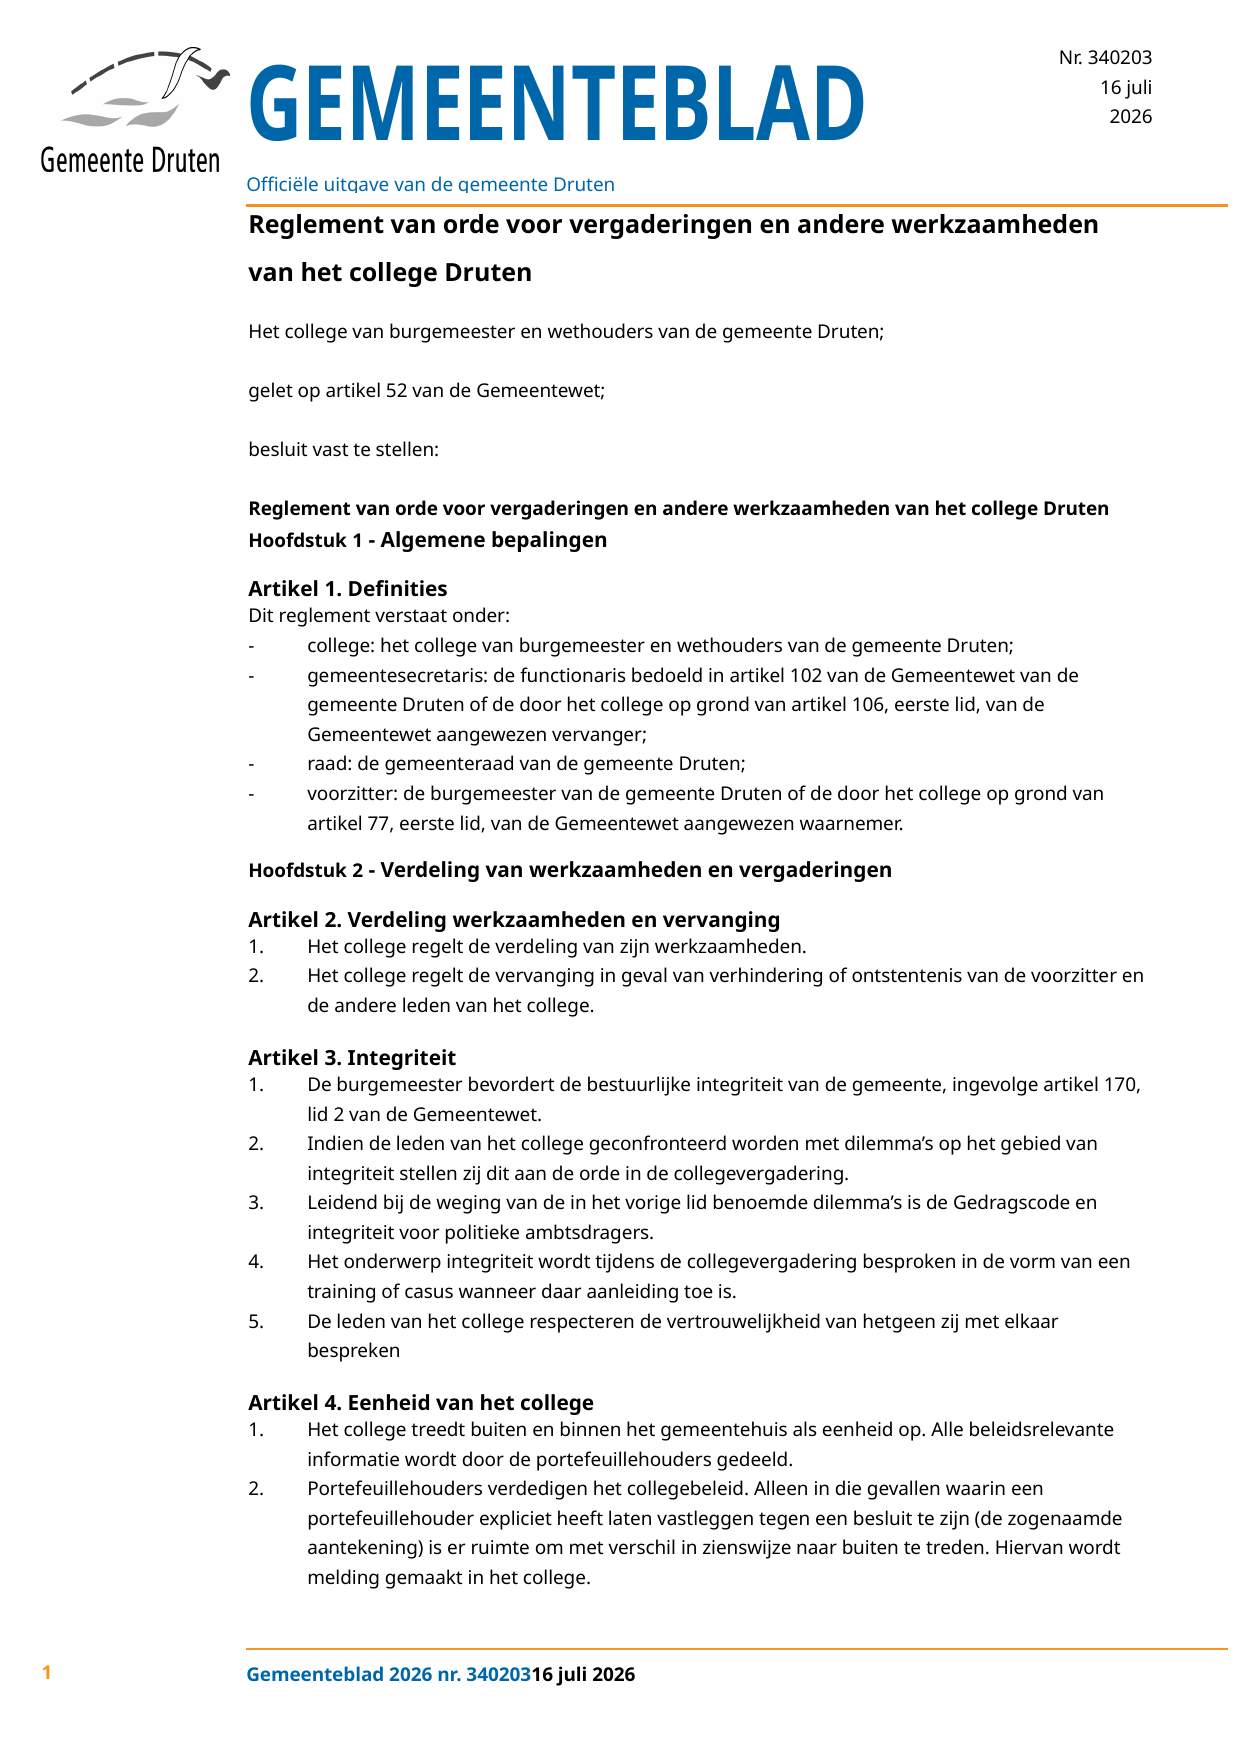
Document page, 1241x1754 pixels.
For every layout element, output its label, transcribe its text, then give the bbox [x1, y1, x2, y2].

list Het college treedt buiten en binnen het gemeentehuis als eenheid op. Alle beleidsrelevante informatie wordt door de portefeuillehouders gedeeld. [248, 1416, 1152, 1472]
text Hoofdstuk 1 - Algemene bepalingen [248, 525, 1152, 553]
list Het onderwerp integriteit wordt tijdens de collegevergadering besproken in de vorm van een training of casus wanneer daar aanleiding toe is. [248, 1249, 1152, 1304]
text gelet op artikel 52 van de Gemeentewet; [248, 377, 1152, 403]
list Portefeuillehouders verdedigen het collegebeleid. Alleen in die gevallen waarin een portefeuillehouder expliciet heeft laten vastleggen tegen een besluit te zijn (de zogenaamde aantekening) is er ruimte om met verschil in zienswijze naar buiten te treden. Hiervan wordt melding gemaakt in het college. [248, 1475, 1152, 1590]
list Leidend bij de weging van de in het vorige lid benoemde dilemma’s is de Gedragscode en integriteit voor politieke ambtsdragers. [248, 1189, 1152, 1245]
text Hoofdstuk 2 - Verdeling van werkzaamheden en vergaderingen [248, 855, 1152, 884]
list De burgemeester bevordert de bestuurlijke integriteit van de gemeente, ingevolge artikel 170, lid 2 van de Gemeentewet. [248, 1071, 1152, 1126]
list Het college regelt de verdeling van zijn werkzaamheden. [248, 933, 1152, 959]
text Artikel 4. Eenheid van het college [248, 1388, 1152, 1416]
list voorzitter: de burgemeester van de gemeente Druten of de door het college op grond van artikel 77, eerste lid, van de Gemeentewet aangewezen waarnemer. [248, 780, 1152, 836]
text Het college van burgemeester en wethouders van de gemeente Druten; [248, 318, 1152, 344]
list De leden van het college respecteren de vertrouwelijkheid van hetgeen zij met elkaar bespreken [248, 1308, 1152, 1363]
list Het college regelt de vervanging in geval van verhindering of ontstentenis van de voorzitter en de andere leden van het college. [248, 963, 1152, 1018]
text besluit vast te stellen: [248, 436, 1152, 462]
list college: het college van burgemeester en wethouders van de gemeente Druten; [248, 632, 1152, 658]
list raad: de gemeenteraad van de gemeente Druten; [248, 751, 1152, 776]
text Artikel 1. Definities [248, 574, 1152, 603]
text Dit reglement verstaat onder: [248, 603, 1152, 628]
list Indien de leden van het college geconfronteerd worden met dilemma’s op het gebied van integriteit stellen zij dit aan de orde in de collegevergadering. [248, 1130, 1152, 1186]
picture [41, 47, 231, 172]
text Artikel 3. Integriteit [248, 1043, 1152, 1071]
text Reglement van orde voor vergaderingen en andere werkzaamheden van het college Druten [248, 495, 1152, 521]
list gemeentesecretaris: de functionaris bedoeld in artikel 102 van de Gemeentewet van de gemeente Druten of de door het college op grond van artikel 106, eerste lid, van de Gemeentewet aangewezen vervanger; [248, 662, 1152, 747]
text Reglement van orde voor vergaderingen en andere werkzaamheden van het college Druten [248, 207, 1152, 288]
text Artikel 2. Verdeling werkzaamheden en vervanging [248, 905, 1152, 933]
